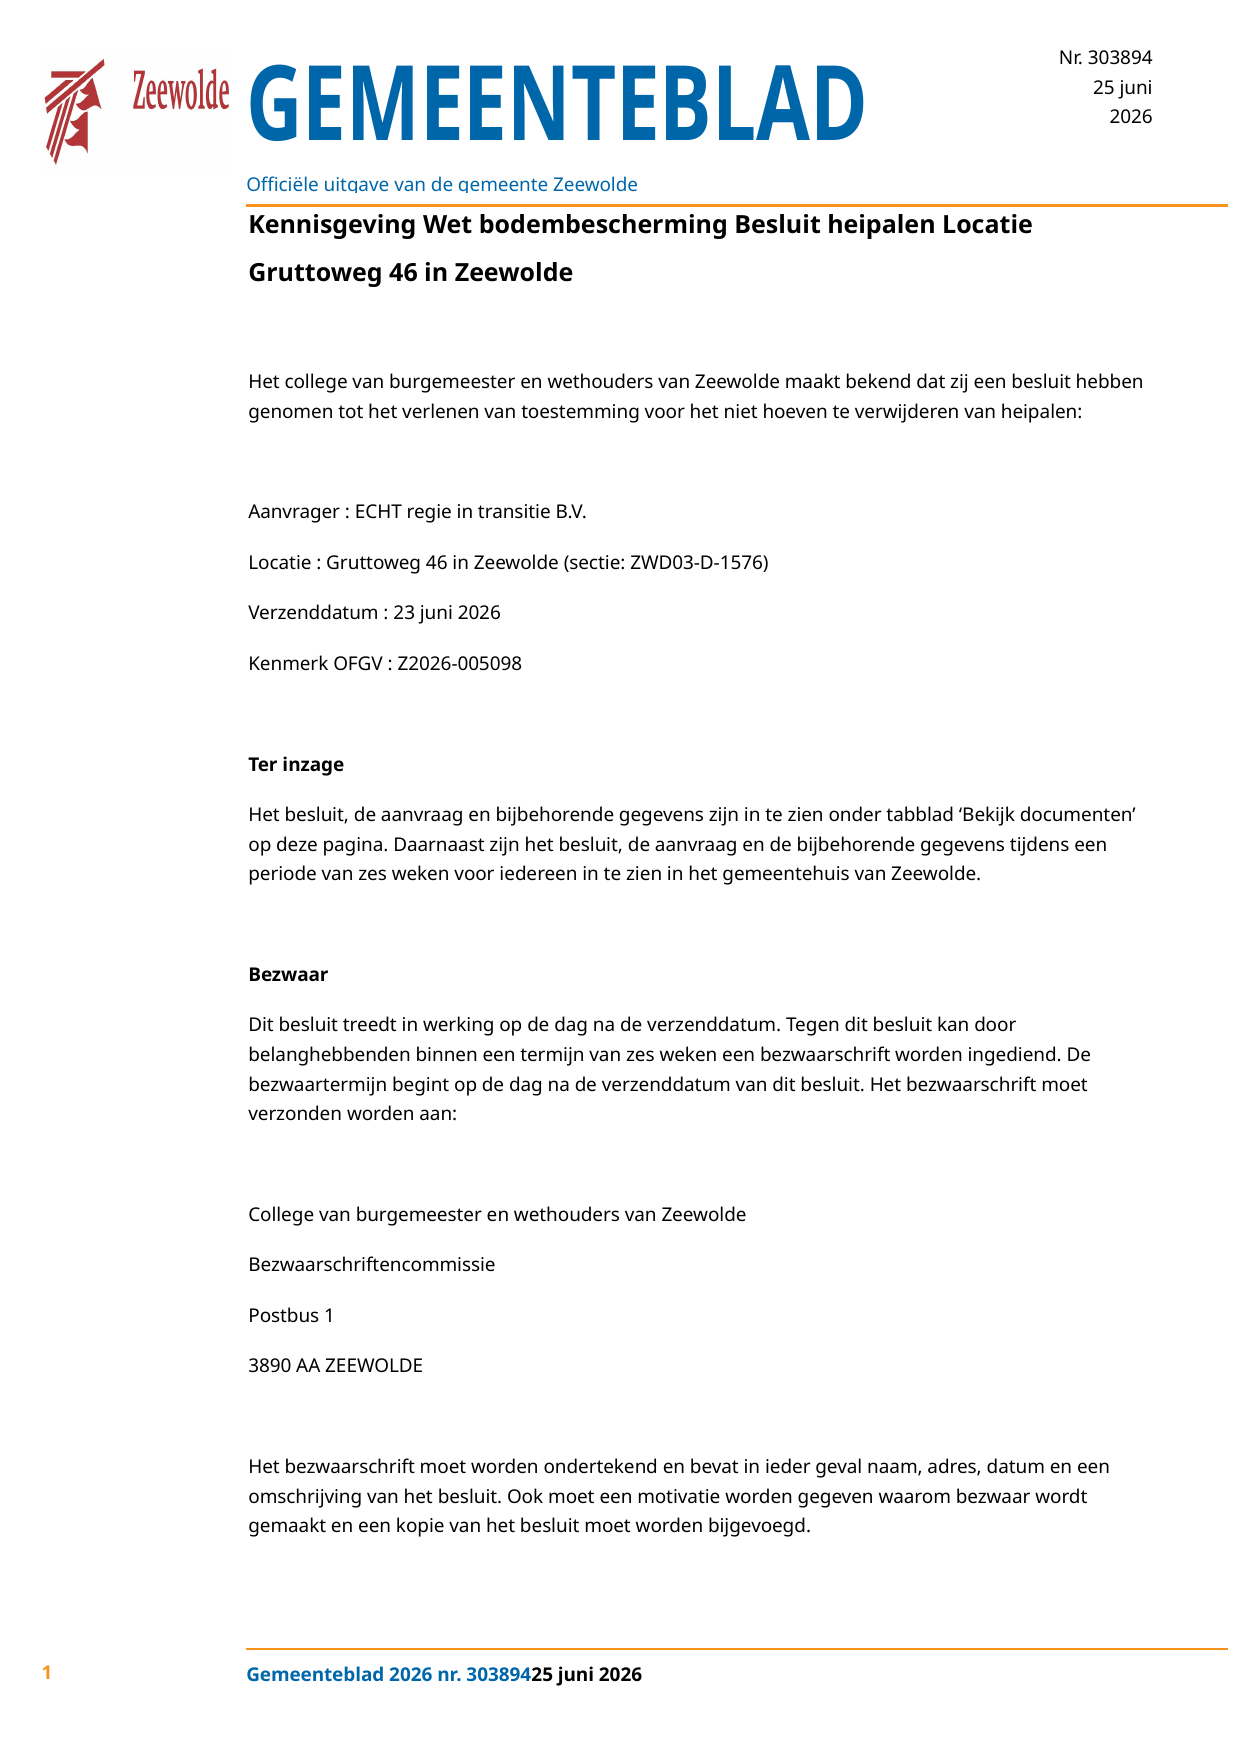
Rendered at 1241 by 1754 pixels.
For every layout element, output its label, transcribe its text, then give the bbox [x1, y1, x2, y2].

text Dit besluit treedt in werking op de dag na de verzenddatum. Tegen dit besluit kan door belanghebbenden binnen een termijn van zes weken een bezwaarschrift worden ingediend. De bezwaartermijn begint op de dag na de verzenddatum van dit besluit. Het bezwaarschrift moet verzonden worden aan: [248, 1012, 1152, 1126]
text Ter inzage [248, 751, 1152, 777]
text Het besluit, de aanvraag en bijbehorende gegevens zijn in te zien onder tabblad ‘Bekijk documenten’ op deze pagina. Daarnaast zijn het besluit, de aanvraag en de bijbehorende gegevens tijdens een periode van zes weken voor iedereen in te zien in het gemeentehuis van Zeewolde. [248, 801, 1152, 886]
text Het college van burgemeester en wethouders van Zeewolde maakt bekend dat zij een besluit hebben genomen tot het verlenen van toestemming voor het niet hoeven te verwijderen van heipalen: [248, 368, 1152, 424]
text Kennisgeving Wet bodembescherming Besluit heipalen Locatie Gruttoweg 46 in Zeewolde [248, 207, 1152, 288]
text Aanvrager : ECHT regie in transitie B.V. [248, 499, 1152, 524]
text College van burgemeester en wethouders van Zeewolde [248, 1201, 1152, 1227]
text Kenmerk OFGV : Z2026-005098 [248, 650, 1152, 676]
text Bezwaarschriftencommissie [248, 1252, 1152, 1277]
text Verzenddatum : 23 juni 2026 [248, 599, 1152, 625]
text Het bezwaarschrift moet worden ondertekend en bevat in ieder geval naam, adres, datum en een omschrijving van het besluit. Ook moet een motivatie worden gegeven waarom bezwaar wordt gemaakt en een kopie van het besluit moet worden bijgevoegd. [248, 1453, 1152, 1538]
text Locatie : Gruttoweg 46 in Zeewolde (sectie: ZWD03-D-1576) [248, 549, 1152, 575]
text 3890 AA ZEEWOLDE [248, 1352, 1152, 1378]
picture [41, 47, 231, 172]
text Postbus 1 [248, 1302, 1152, 1328]
text Bezwaar [248, 961, 1152, 987]
